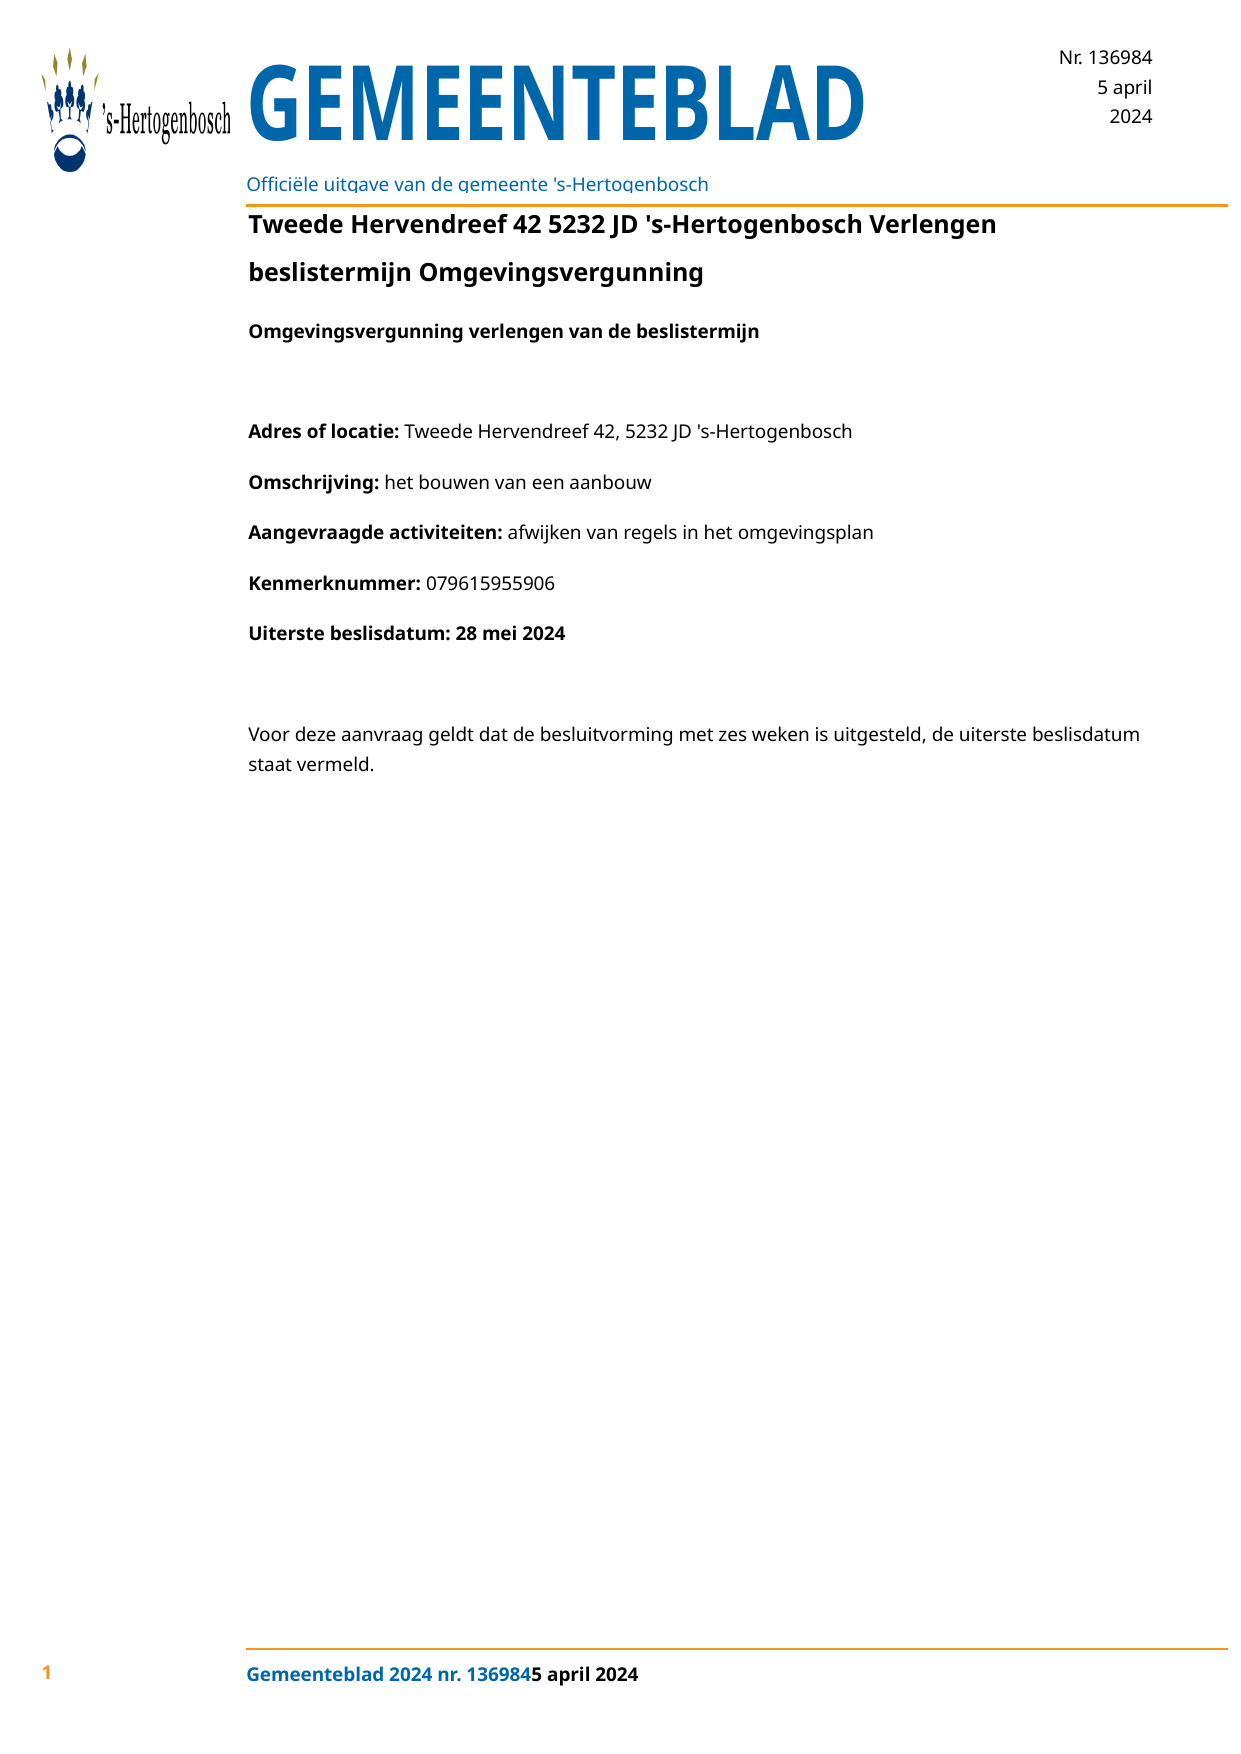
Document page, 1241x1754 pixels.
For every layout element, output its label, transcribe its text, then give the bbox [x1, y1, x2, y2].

text Adres of locatie: Tweede Hervendreef 42, 5232 JD 's-Hertogenbosch [248, 419, 1152, 444]
text Aangevraagde activiteiten: afwijken van regels in het omgevingsplan [248, 519, 1152, 545]
text Uiterste beslisdatum: 28 mei 2024 [248, 620, 1152, 646]
text Tweede Hervendreef 42 5232 JD 's-Hertogenbosch Verlengen beslistermijn Omgevingsvergunning [248, 207, 1152, 288]
text Kenmerknummer: 079615955906 [248, 570, 1152, 596]
text Omgevingsvergunning verlengen van de beslistermijn [248, 318, 1152, 344]
text Voor deze aanvraag geldt dat de besluitvorming met zes weken is uitgesteld, de uiterste beslisdatum staat vermeld. [248, 721, 1152, 777]
picture [41, 47, 231, 172]
text Omschrijving: het bouwen van een aanbouw [248, 469, 1152, 495]
